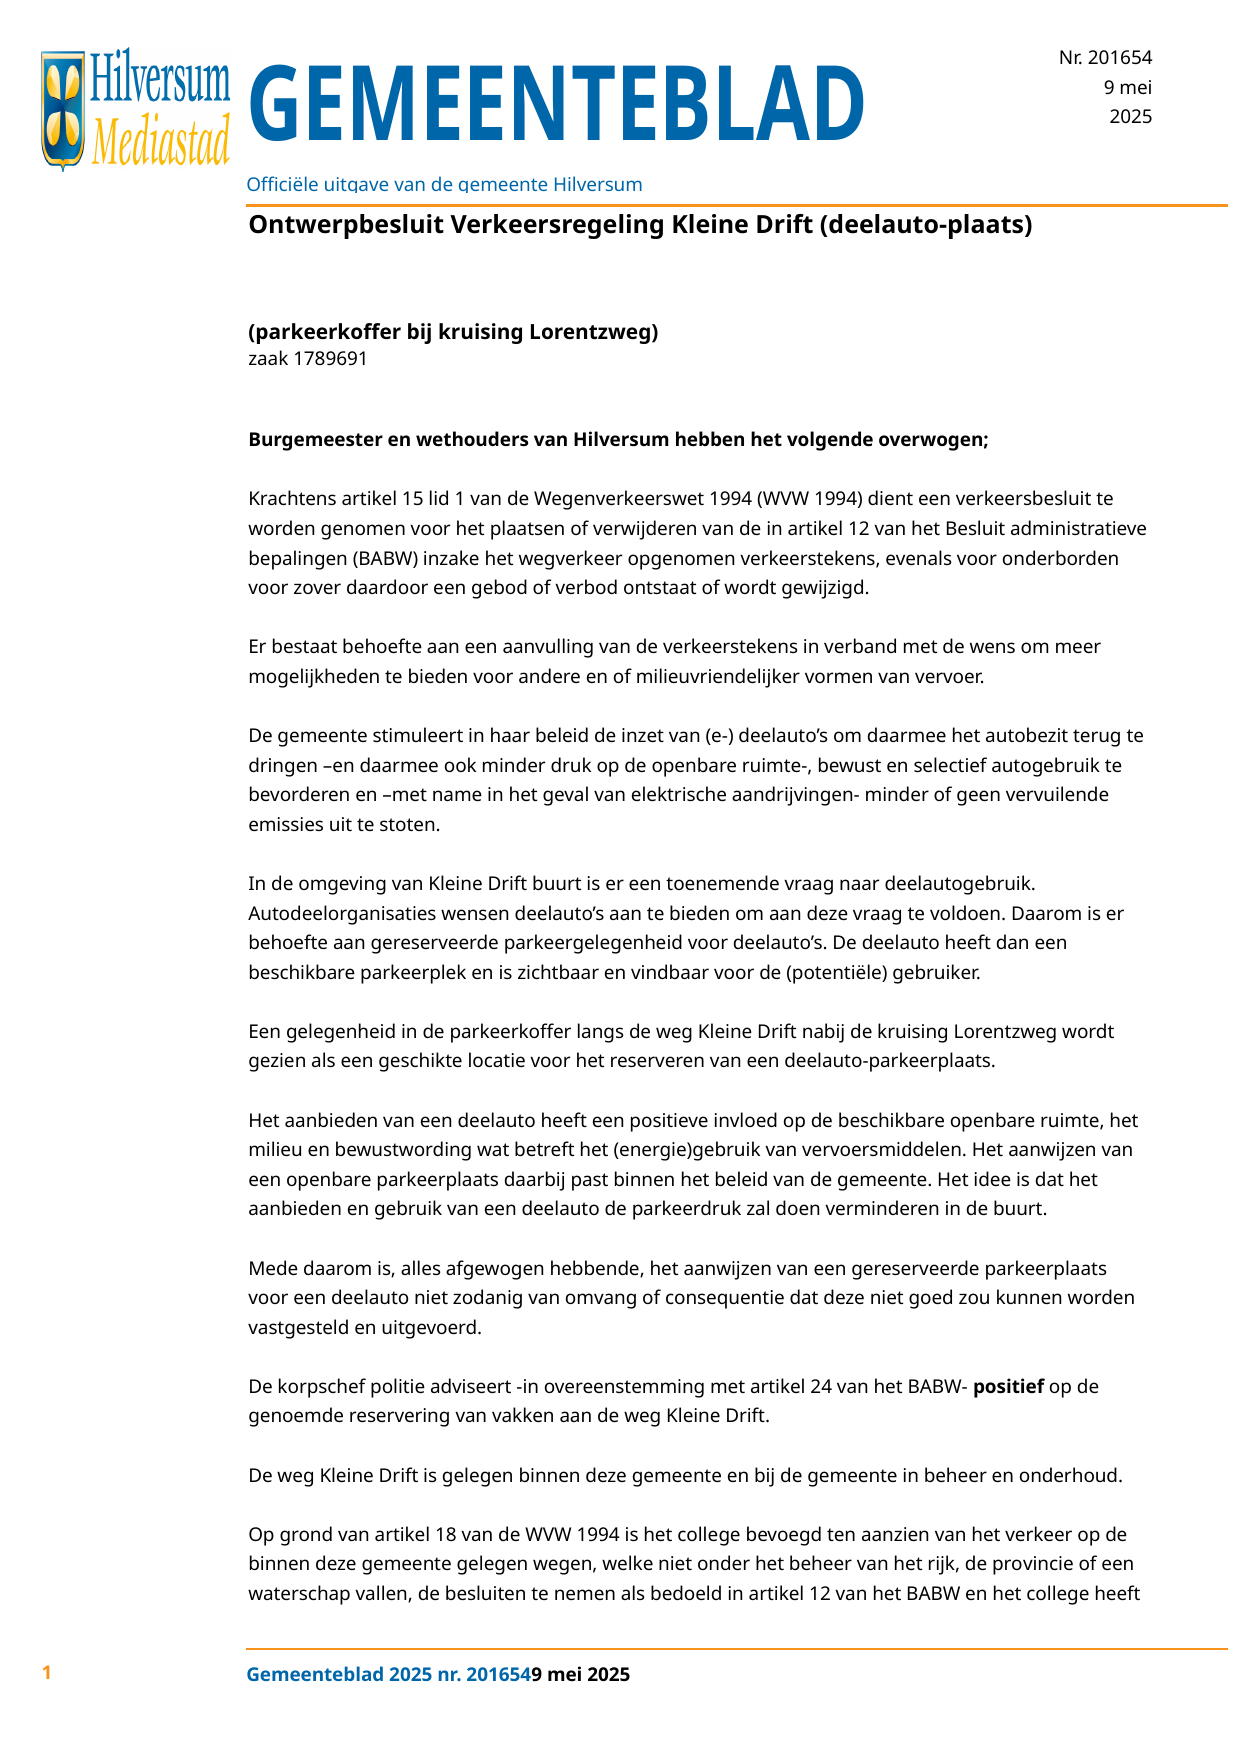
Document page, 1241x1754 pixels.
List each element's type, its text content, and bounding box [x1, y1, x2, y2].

text Mede daarom is, alles afgewogen hebbende, het aanwijzen van een gereserveerde parkeerplaats voor een deelauto niet zodanig van omvang of consequentie dat deze niet goed zou kunnen worden vastgesteld en uitgevoerd. [248, 1255, 1152, 1339]
text Ontwerpbesluit Verkeersregeling Kleine Drift (deelauto-plaats) [248, 207, 1152, 241]
text De korpschef politie adviseert -in overeenstemming met artikel 24 van het BABW- positief op de genoemde reservering van vakken aan de weg Kleine Drift. [248, 1373, 1152, 1428]
text Op grond van artikel 18 van de WVW 1994 is het colle­ge bevoegd ten aanzien van het verkeer op de binnen deze gemeente gelegen wegen, welke niet onder het beheer van het rijk, de pro­vincie of een waterschap vallen, de besluiten te nemen als bedoeld in artikel 12 van het BABW en het college heeft [248, 1521, 1152, 1606]
text In de omgeving van Kleine Drift buurt is er een toenemende vraag naar deelautogebruik. Autodeelorganisaties wensen deelauto’s aan te bieden om aan deze vraag te voldoen. Daarom is er behoefte aan gereserveerde parkeergelegenheid voor deelauto’s. De deelauto heeft dan een beschikbare parkeerplek en is zichtbaar en vindbaar voor de (potentiële) gebruiker. [248, 870, 1152, 984]
text Een gelegenheid in de parkeerkoffer langs de weg Kleine Drift nabij de kruising Lorentzweg wordt gezien als een geschikte locatie voor het reserveren van een deelauto-parkeerplaats. [248, 1018, 1152, 1073]
picture [41, 47, 231, 172]
text dringen –en daarmee ook minder druk op de openbare ruimte-, bewust en selectief autogebruik te bevorderen en –met name in het geval van elektrische aandrijvingen- minder of geen vervuilende emissies uit te stoten. [248, 752, 1152, 837]
text Krachtens artikel 15 lid 1 van de Wegenverkeerswet 1994 (WVW 1994) dient een verkeersbesluit te worden genomen voor het plaatsen of verwijderen van de in artikel 12 van het Besluit administratieve bepalingen (BABW) inzake het wegverkeer opgenomen verkeerstekens, evenals voor onderborden voor zover daardoor een gebod of verbod ontstaat of wordt gewijzigd. [248, 486, 1152, 600]
text Burgemeester en wethouders van Hilversum hebben het volgende overwogen; [248, 426, 1152, 452]
text zaak 1789691 [248, 345, 1152, 371]
text Het aanbieden van een deelauto heeft een positieve invloed op de beschikbare openbare ruimte, het milieu en bewustwording wat betreft het (energie)gebruik van vervoersmiddelen. Het aanwijzen van een openbare parkeerplaats daarbij past binnen het beleid van de gemeente. Het idee is dat het aanbieden en gebruik van een deelauto de parkeerdruk zal doen verminderen in de buurt. [248, 1107, 1152, 1221]
text Er bestaat behoefte aan een aanvulling van de verkeerstekens in verband met de wens om meer mogelijkheden te bieden voor andere en of milieuvriendelijker vormen van vervoer. [248, 633, 1152, 689]
text De weg Kleine Drift is gelegen binnen deze gemeente en bij de gemeente in beheer en onderhoud. [248, 1462, 1152, 1487]
text (parkeerkoffer bij kruising Lorentzweg) [248, 317, 1152, 345]
text De gemeente stimuleert in haar beleid de inzet van (e-) deelauto’s om daarmee het autobezit terug te [248, 722, 1152, 748]
